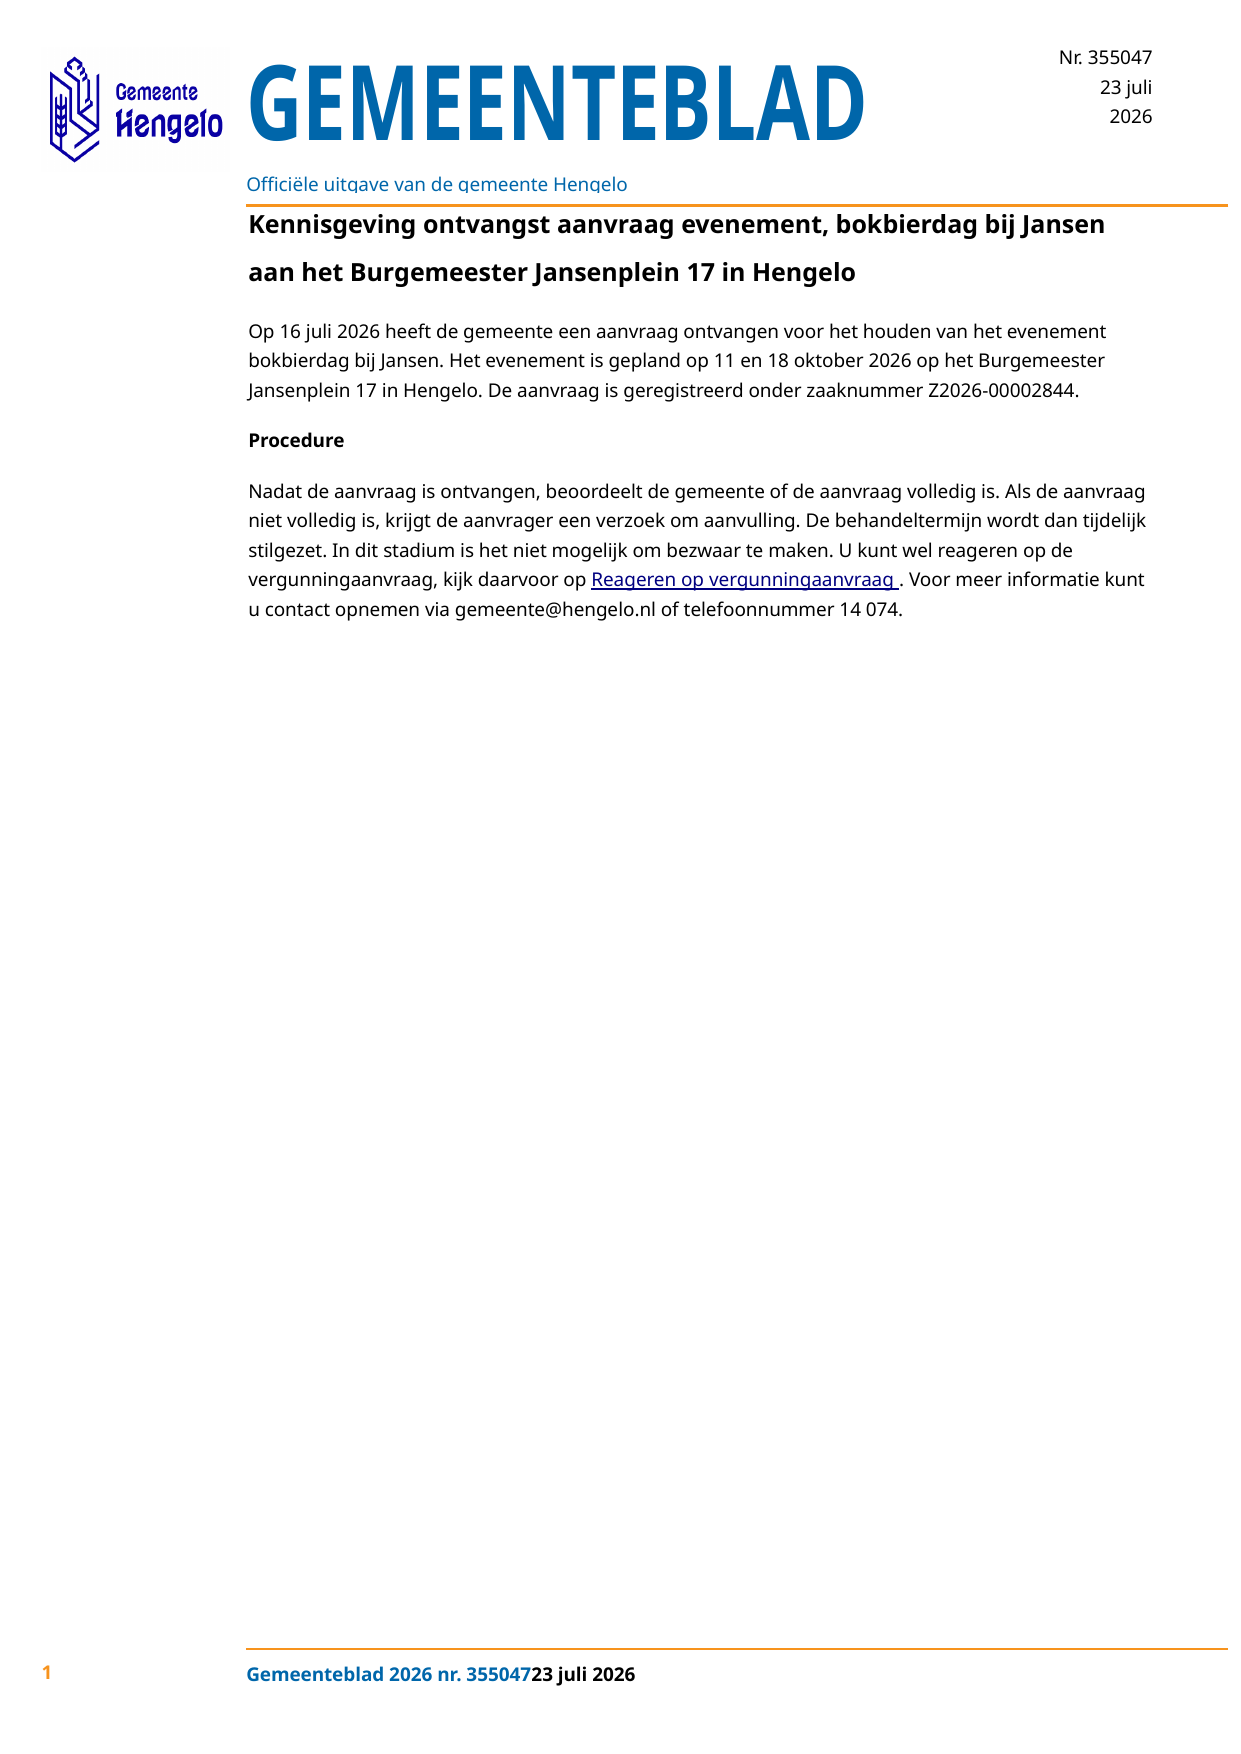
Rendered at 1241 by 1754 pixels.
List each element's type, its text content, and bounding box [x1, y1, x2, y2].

text Kennisgeving ontvangst aanvraag evenement, bokbierdag bij Jansen aan het Burgemeester Jansenplein 17 in Hengelo [248, 207, 1152, 288]
picture [41, 47, 231, 172]
text Procedure [248, 427, 1152, 453]
text Op 16 juli 2026 heeft de gemeente een aanvraag ontvangen voor het houden van het evenement bokbierdag bij Jansen. Het evenement is gepland op 11 en 18 oktober 2026 op het Burgemeester Jansenplein 17 in Hengelo. De aanvraag is geregistreerd onder zaaknummer Z2026-00002844. [248, 318, 1152, 403]
text Nadat de aanvraag is ontvangen, beoordeelt de gemeente of de aanvraag volledig is. Als de aanvraag niet volledig is, krijgt de aanvrager een verzoek om aanvulling. De behandeltermijn wordt dan tijdelijk stilgezet. In dit stadium is het niet mogelijk om bezwaar te maken. U kunt wel reageren op de vergunningaanvraag, kijk daarvoor op Reageren op vergunningaanvraag . Voor meer informatie kunt u contact opnemen via gemeente@hengelo.nl of telefoonnummer 14 074. [248, 478, 1152, 622]
